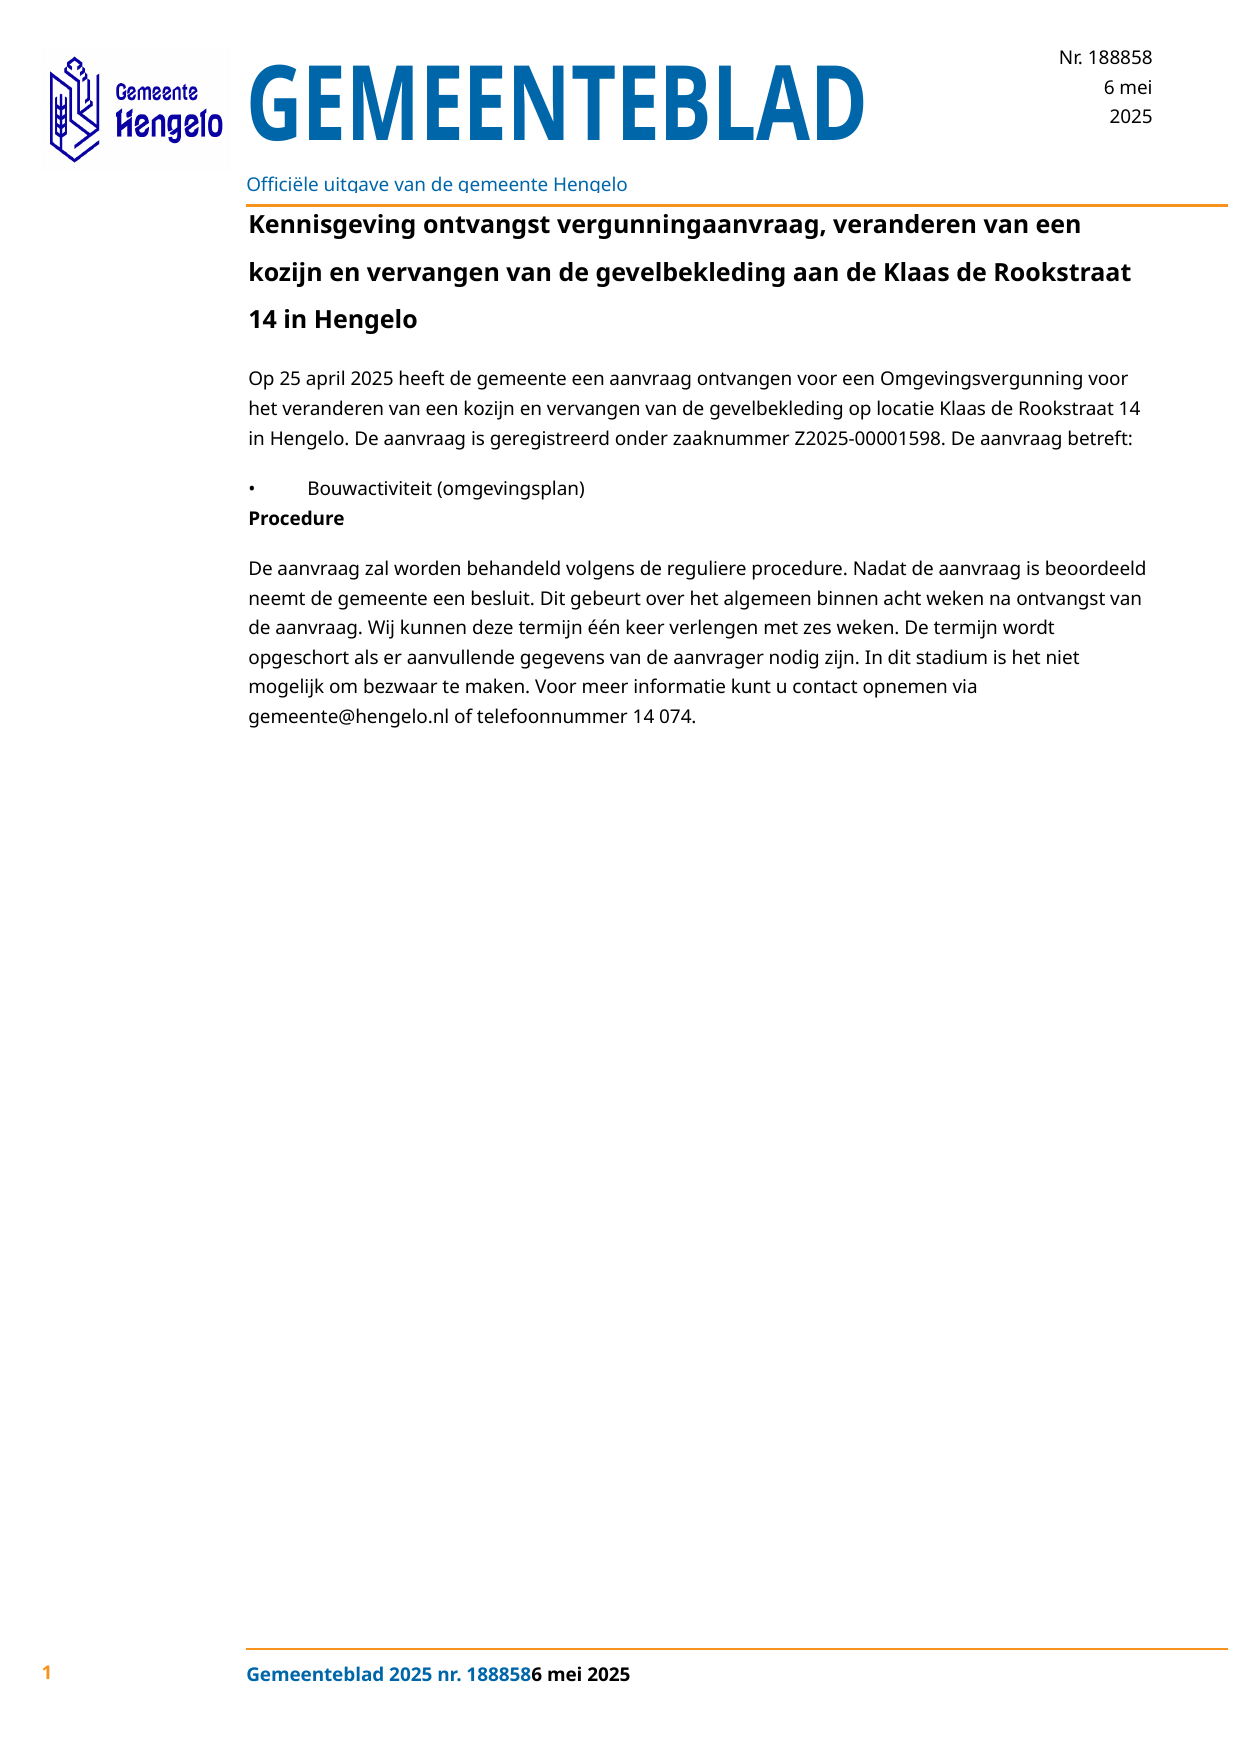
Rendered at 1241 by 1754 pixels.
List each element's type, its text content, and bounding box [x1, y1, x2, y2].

picture [41, 47, 231, 172]
text Procedure [248, 505, 1152, 530]
text Kennisgeving ontvangst vergunningaanvraag, veranderen van een kozijn en vervangen van de gevelbekleding aan de Klaas de Rookstraat 14 in Hengelo [248, 207, 1152, 336]
text Op 25 april 2025 heeft de gemeente een aanvraag ontvangen voor een Omgevingsvergunning voor het veranderen van een kozijn en vervangen van de gevelbekleding op locatie Klaas de Rookstraat 14 in Hengelo. De aanvraag is geregistreerd onder zaaknummer Z2025-00001598. De aanvraag betreft: [248, 366, 1152, 450]
text De aanvraag zal worden behandeld volgens de reguliere procedure. Nadat de aanvraag is beoordeeld neemt de gemeente een besluit. Dit gebeurt over het algemeen binnen acht weken na ontvangst van de aanvraag. Wij kunnen deze termijn één keer verlengen met zes weken. De termijn wordt opgeschort als er aanvullende gegevens van de aanvrager nodig zijn. In dit stadium is het niet mogelijk om bezwaar te maken. Voor meer informatie kunt u contact opnemen via gemeente@hengelo.nl of telefoonnummer 14 074. [248, 555, 1152, 729]
list Bouwactiviteit (omgevingsplan) [248, 475, 1152, 501]
